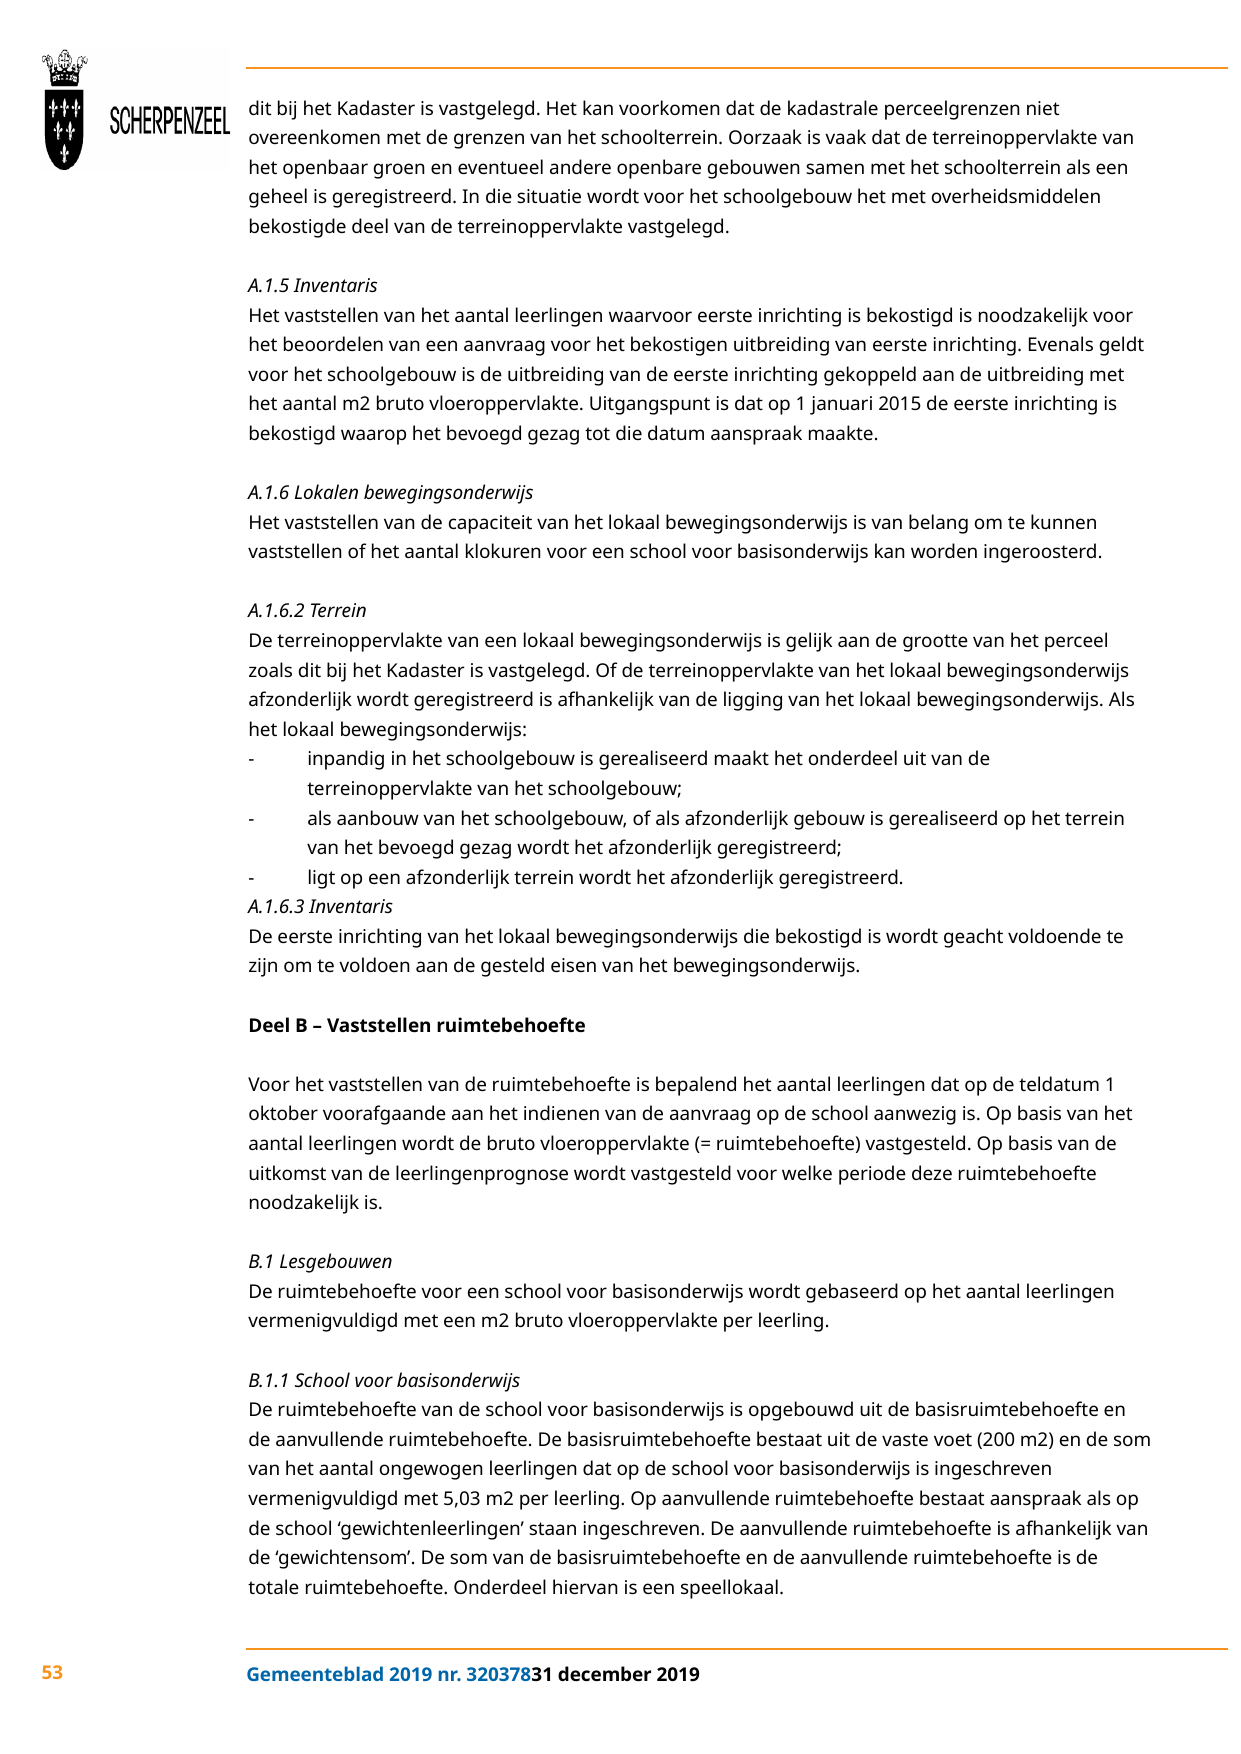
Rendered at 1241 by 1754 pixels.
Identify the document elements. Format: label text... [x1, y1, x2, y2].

picture [41, 47, 231, 172]
text Het vaststellen van de capaciteit van het lokaal bewegingsonderwijs is van belang om te kunnen vaststellen of het aantal klokuren voor een school voor basisonderwijs kan worden ingeroosterd. [248, 509, 1152, 564]
list ligt op een afzonderlijk terrein wordt het afzonderlijk geregistreerd. [248, 864, 1152, 890]
text A.1.6 Lokalen bewegingsonderwijs [248, 479, 1152, 505]
text De eerste inrichting van het lokaal bewegingsonderwijs die bekostigd is wordt geacht voldoende te zijn om te voldoen aan de gesteld eisen van het bewegingsonderwijs. [248, 923, 1152, 978]
text Voor het vaststellen van de ruimtebehoefte is bepalend het aantal leerlingen dat op de teldatum 1 oktober voorafgaande aan het indienen van de aanvraag op de school aanwezig is. Op basis van het aantal leerlingen wordt de bruto vloeroppervlakte (= ruimtebehoefte) vastgesteld. Op basis van de uitkomst van de leerlingenprognose wordt vastgesteld voor welke periode deze ruimtebehoefte noodzakelijk is. [248, 1071, 1152, 1215]
text De ruimtebehoefte voor een school voor basisonderwijs wordt gebaseerd op het aantal leerlingen vermenigvuldigd met een m2 bruto vloeroppervlakte per leerling. [248, 1278, 1152, 1333]
text Het vaststellen van het aantal leerlingen waarvoor eerste inrichting is bekostigd is noodzakelijk voor het beoordelen van een aanvraag voor het bekostigen uitbreiding van eerste inrichting. Evenals geldt voor het schoolgebouw is de uitbreiding van de eerste inrichting gekoppeld aan de uitbreiding met het aantal m2 bruto vloeroppervlakte. Uitgangspunt is dat op 1 januari 2015 de eerste inrichting is bekostigd waarop het bevoegd gezag tot die datum aanspraak maakte. [248, 302, 1152, 446]
text B.1.1 School voor basisonderwijs [248, 1367, 1152, 1393]
list als aanbouw van het schoolgebouw, of als afzonderlijk gebouw is gerealiseerd op het terrein van het bevoegd gezag wordt het afzonderlijk geregistreerd; [248, 805, 1152, 860]
text De terreinoppervlakte van een lokaal bewegingsonderwijs is gelijk aan de grootte van het perceel zoals dit bij het Kadaster is vastgelegd. Of de terreinoppervlakte van het lokaal bewegingsonderwijs afzonderlijk wordt geregistreerd is afhankelijk van de ligging van het lokaal bewegingsonderwijs. Als het lokaal bewegingsonderwijs: [248, 627, 1152, 742]
text A.1.5 Inventaris [248, 272, 1152, 298]
text A.1.6.2 Terrein [248, 598, 1152, 623]
text De ruimtebehoefte van de school voor basisonderwijs is opgebouwd uit de basisruimtebehoefte en de aanvullende ruimtebehoefte. De basisruimtebehoefte bestaat uit de vaste voet (200 m2) en de som van het aantal ongewogen leerlingen dat op de school voor basisonderwijs is ingeschreven vermenigvuldigd met 5,03 m2 per leerling. Op aanvullende ruimtebehoefte bestaat aanspraak als op de school ‘gewichtenleerlingen’ staan ingeschreven. De aanvullende ruimtebehoefte is afhankelijk van de ‘gewichtensom’. De som van de basisruimtebehoefte en de aanvullende ruimtebehoefte is de totale ruimtebehoefte. Onderdeel hiervan is een speellokaal. [248, 1396, 1152, 1600]
text B.1 Lesgebouwen [248, 1248, 1152, 1274]
text dit bij het Kadaster is vastgelegd. Het kan voorkomen dat de kadastrale perceelgrenzen niet overeenkomen met de grenzen van het schoolterrein. Oorzaak is vaak dat de terreinoppervlakte van het openbaar groen en eventueel andere openbare gebouwen samen met het schoolterrein als een geheel is geregistreerd. In die situatie wordt voor het schoolgebouw het met overheidsmiddelen bekostigde deel van de terreinoppervlakte vastgelegd. [248, 95, 1152, 239]
list inpandig in het schoolgebouw is gerealiseerd maakt het onderdeel uit van de terreinoppervlakte van het schoolgebouw; [248, 746, 1152, 801]
text Deel B – Vaststellen ruimtebehoefte [248, 1012, 1152, 1038]
text A.1.6.3 Inventaris [248, 893, 1152, 919]
